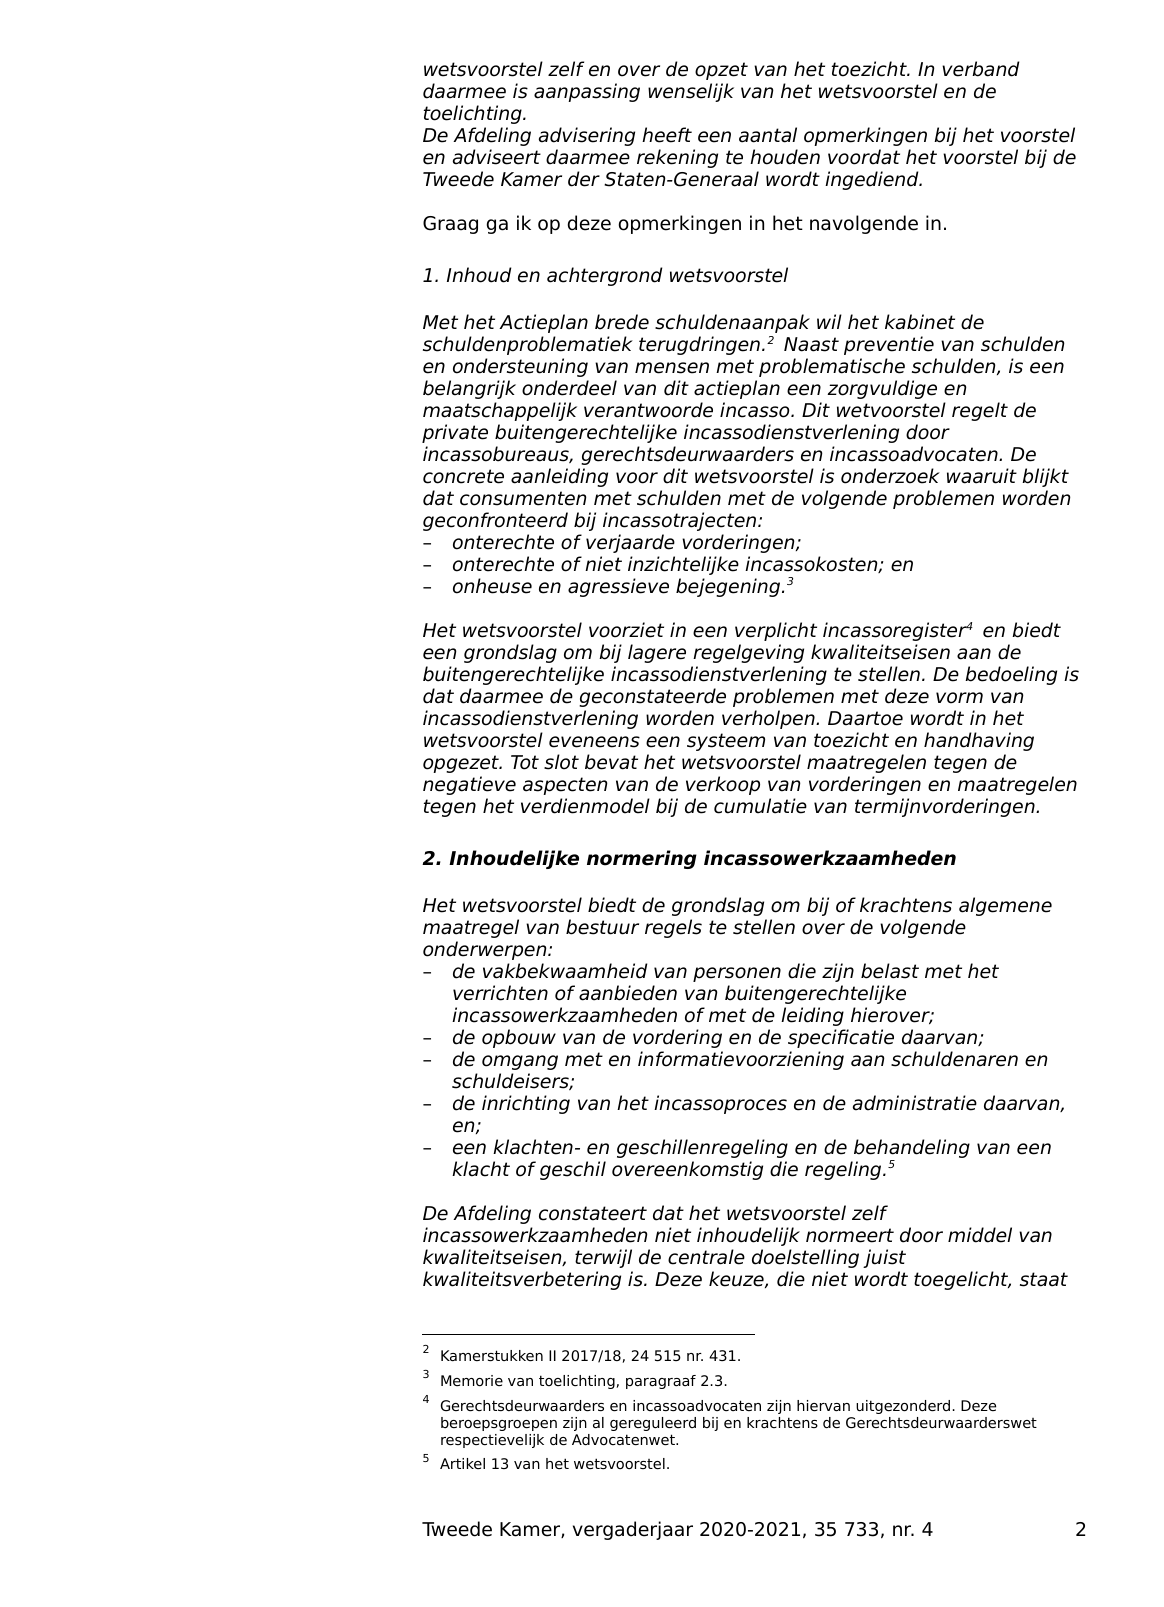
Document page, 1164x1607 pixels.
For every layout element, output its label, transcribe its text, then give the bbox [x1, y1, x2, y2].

text Graag ga ik op deze opmerkingen in het navolgende in. [422, 213, 1087, 235]
text wetsvoorstel zelf en over de opzet van het toezicht. In verband daarmee is aanpassing wenselijk van het wetsvoorstel en de toelichting. [422, 59, 1087, 125]
text Het wetsvoorstel biedt de grondslag om bij of krachtens algemene maatregel van bestuur regels te stellen over de volgende onderwerpen: [422, 895, 1087, 961]
subtitle 1. Inhoud en achtergrond wetsvoorstel [422, 265, 1087, 287]
text Gerechtsdeurwaarders en incassoadvocaten zijn hiervan uitgezonderd. Deze beroepsgroepen zijn al gereguleerd bij en krachtens de Gerechtsdeurwaarderswet respectievelijk de Advocatenwet. [422, 1393, 1087, 1449]
text – onterechte of niet inzichtelijke incassokosten; en [422, 554, 1087, 576]
text – de inrichting van het incassoproces en de administratie daarvan, en; [422, 1093, 1087, 1137]
text Memorie van toelichting, paragraaf 2.3. [422, 1368, 1087, 1391]
text Kamerstukken II 2017/18, 24 515 nr. 431. [422, 1343, 1087, 1366]
text De Afdeling advisering heeft een aantal opmerkingen bij het voorstel en adviseert daarmee rekening te houden voordat het voorstel bij de Tweede Kamer der Staten-Generaal wordt ingediend. [422, 125, 1087, 191]
text – een klachten- en geschillenregeling en de behandeling van een klacht of geschil overeenkomstig die regeling. [422, 1137, 1087, 1181]
text – de omgang met en informatievoorziening aan schuldenaren en schuldeisers; [422, 1049, 1087, 1093]
text – onterechte of verjaarde vorderingen; [422, 532, 1087, 554]
text – de vakbekwaamheid van personen die zijn belast met het verrichten of aanbieden van buitengerechtelijke incassowerkzaamheden of met de leiding hierover; [422, 961, 1087, 1027]
text – onheuse en agressieve bejegening. [422, 576, 1087, 598]
text – de opbouw van de vordering en de specificatie daarvan; [422, 1027, 1087, 1049]
text Artikel 13 van het wetsvoorstel. [422, 1452, 1087, 1474]
text Met het Actieplan brede schuldenaanpak wil het kabinet de schuldenproblematiek terugdringen. Naast preventie van schulden en ondersteuning van mensen met problematische schulden, is een belangrijk onderdeel van dit actieplan een zorgvuldige en maatschappelijk verantwoorde incasso. Dit wetvoorstel regelt de private buitengerechtelijke incassodienstverlening door incassobureaus, gerechtsdeurwaarders en incassoadvocaten. De concrete aanleiding voor dit wetsvoorstel is onderzoek waaruit blijkt dat consumenten met schulden met de volgende problemen worden geconfronteerd bij incassotrajecten: [422, 312, 1087, 532]
subtitle 2. Inhoudelijke normering incassowerkzaamheden [422, 848, 1087, 870]
text Het wetsvoorstel voorziet in een verplicht incassoregister en biedt een grondslag om bij lagere regelgeving kwaliteitseisen aan de buitengerechtelijke incassodienstverlening te stellen. De bedoeling is dat daarmee de geconstateerde problemen met deze vorm van incassodienstverlening worden verholpen. Daartoe wordt in het wetsvoorstel eveneens een systeem van toezicht en handhaving opgezet. Tot slot bevat het wetsvoorstel maatregelen tegen de negatieve aspecten van de verkoop van vorderingen en maatregelen tegen het verdienmodel bij de cumulatie van termijnvorderingen. [422, 620, 1087, 818]
text De Afdeling constateert dat het wetsvoorstel zelf incassowerkzaamheden niet inhoudelijk normeert door middel van kwaliteitseisen, terwijl de centrale doelstelling juist kwaliteitsverbetering is. Deze keuze, die niet wordt toegelicht, staat [422, 1203, 1087, 1291]
